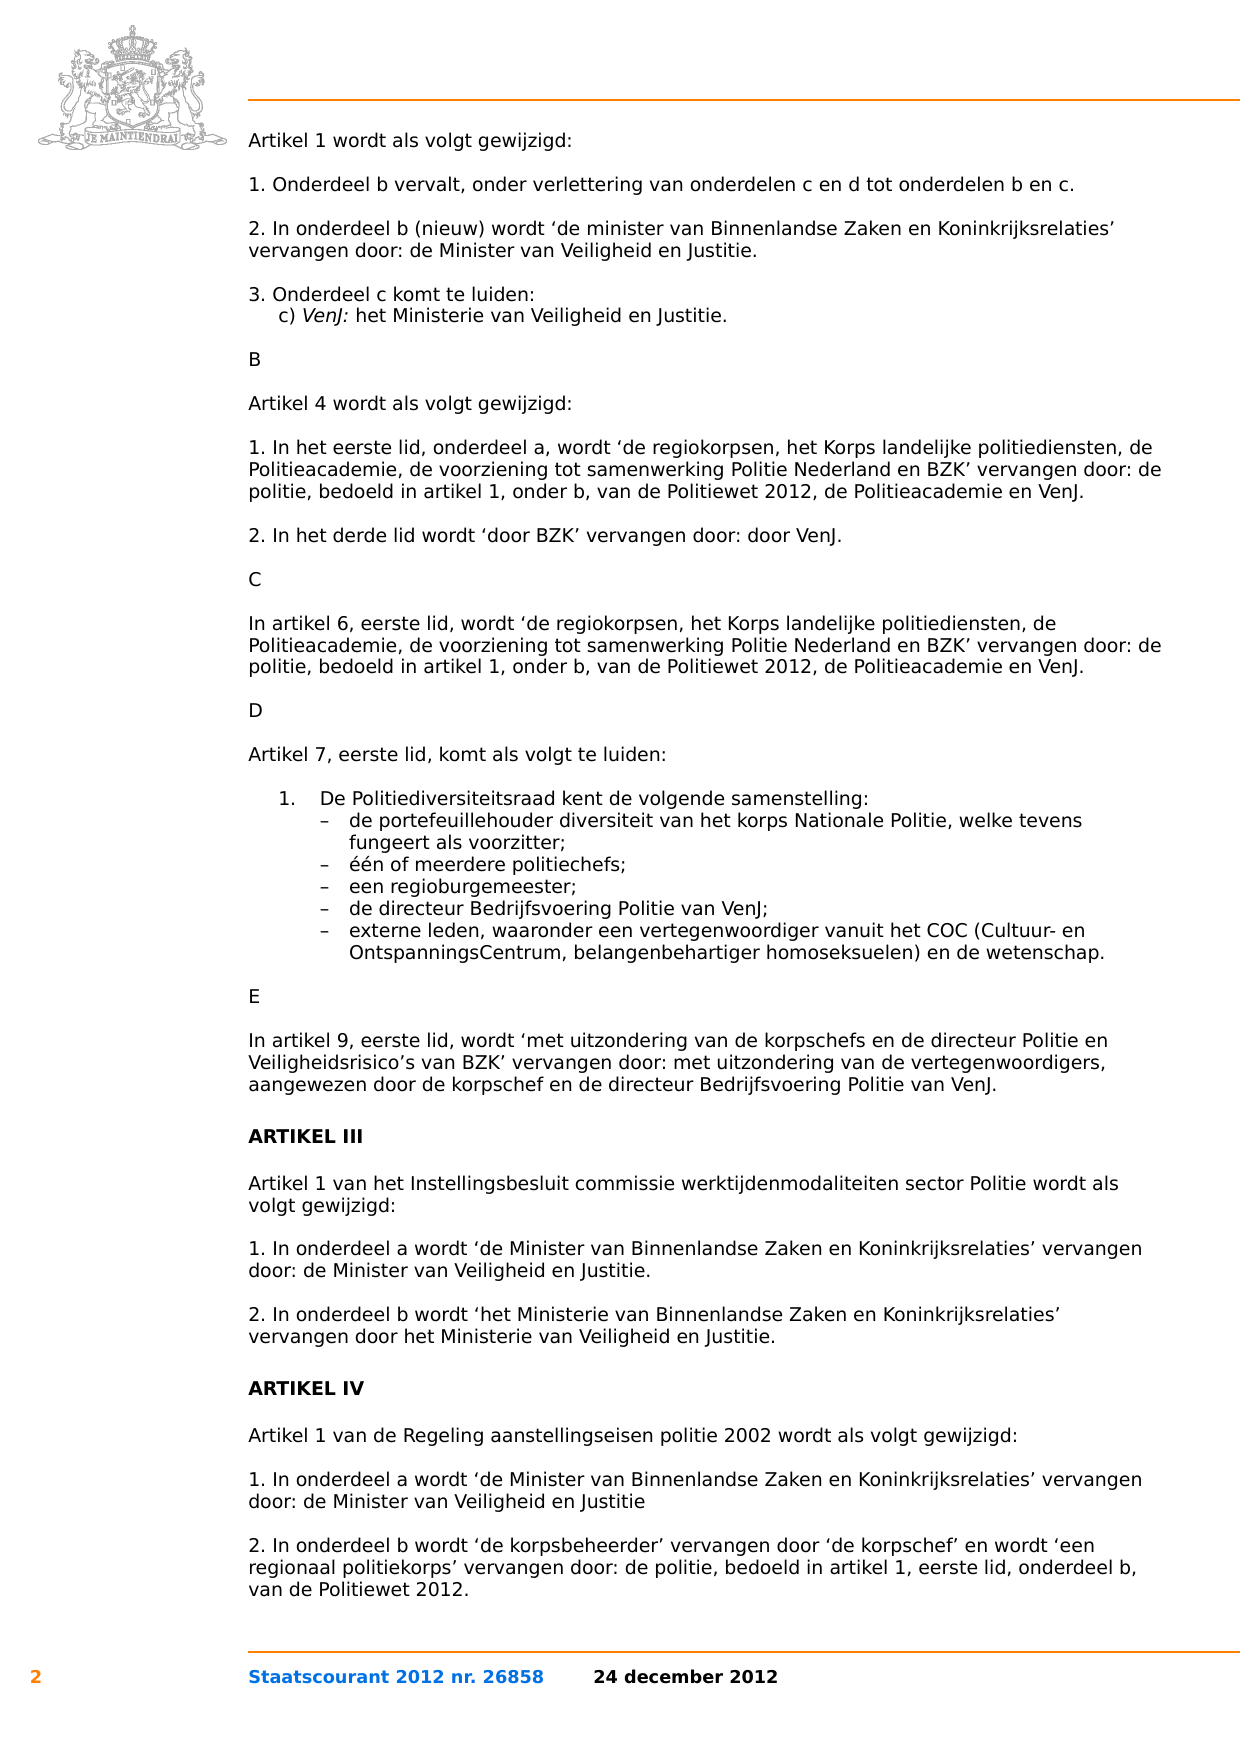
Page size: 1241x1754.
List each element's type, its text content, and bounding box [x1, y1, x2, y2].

text – een regioburgemeester; [319, 876, 1163, 898]
text – de directeur Bedrijfsvoering Politie van VenJ; [319, 898, 1163, 920]
text c) VenJ: het Ministerie van Veiligheid en Justitie. [278, 305, 1163, 327]
text B [248, 349, 1163, 371]
text – de portefeuillehouder diversiteit van het korps Nationale Politie, welke tevens fungeert als voorzitter; [319, 810, 1163, 854]
text 2. In onderdeel b wordt ‘de korpsbeheerder’ vervangen door ‘de korpschef’ en wordt ‘een regionaal politiekorps’ vervangen door: de politie, bedoeld in artikel 1, eerste lid, onderdeel b, van de Politiewet 2012. [248, 1535, 1163, 1601]
subtitle ARTIKEL IV [248, 1378, 1163, 1400]
text 1. In onderdeel a wordt ‘de Minister van Binnenlandse Zaken en Koninkrijksrelaties’ vervangen door: de Minister van Veiligheid en Justitie. [248, 1238, 1163, 1282]
text In artikel 9, eerste lid, wordt ‘met uitzondering van de korpschefs en de directeur Politie en Veiligheidsrisico’s van BZK’ vervangen door: met uitzondering van de vertegenwoordigers, aangewezen door de korpschef en de directeur Bedrijfsvoering Politie van VenJ. [248, 1029, 1163, 1096]
text – één of meerdere politiechefs; [319, 854, 1163, 876]
text Artikel 1 wordt als volgt gewijzigd: [248, 130, 1163, 152]
text 1. De Politiediversiteitsraad kent de volgende samenstelling: [278, 788, 1163, 810]
text C [248, 569, 1163, 591]
text In artikel 6, eerste lid, wordt ‘de regiokorpsen, het Korps landelijke politiediensten, de Politieacademie, de voorziening tot samenwerking Politie Nederland en BZK’ vervangen door: de politie, bedoeld in artikel 1, onder b, van de Politiewet 2012, de Politieacademie en VenJ. [248, 612, 1163, 678]
text – externe leden, waaronder een vertegenwoordiger vanuit het COC (Cultuur- en OntspanningsCentrum, belangenbehartiger homoseksuelen) en de wetenschap. [319, 920, 1163, 964]
text 1. Onderdeel b vervalt, onder verlettering van onderdelen c en d tot onderdelen b en c. [248, 174, 1163, 196]
text 2. In onderdeel b wordt ‘het Ministerie van Binnenlandse Zaken en Koninkrijksrelaties’ vervangen door het Ministerie van Veiligheid en Justitie. [248, 1304, 1163, 1348]
text 1. In het eerste lid, onderdeel a, wordt ‘de regiokorpsen, het Korps landelijke politiediensten, de Politieacademie, de voorziening tot samenwerking Politie Nederland en BZK’ vervangen door: de politie, bedoeld in artikel 1, onder b, van de Politiewet 2012, de Politieacademie en VenJ. [248, 437, 1163, 503]
text E [248, 986, 1163, 1008]
text 1. In onderdeel a wordt ‘de Minister van Binnenlandse Zaken en Koninkrijksrelaties’ vervangen door: de Minister van Veiligheid en Justitie [248, 1469, 1163, 1513]
text Artikel 4 wordt als volgt gewijzigd: [248, 393, 1163, 415]
subtitle ARTIKEL III [248, 1126, 1163, 1147]
picture [38, 25, 227, 150]
text Artikel 1 van het Instellingsbesluit commissie werktijdenmodaliteiten sector Politie wordt als volgt gewijzigd: [248, 1172, 1163, 1216]
text D [248, 700, 1163, 722]
text Artikel 7, eerste lid, komt als volgt te luiden: [248, 744, 1163, 766]
text 2. In onderdeel b (nieuw) wordt ‘de minister van Binnenlandse Zaken en Koninkrijksrelaties’ vervangen door: de Minister van Veiligheid en Justitie. [248, 218, 1163, 262]
text 3. Onderdeel c komt te luiden: [248, 283, 1163, 305]
text 2. In het derde lid wordt ‘door BZK’ vervangen door: door VenJ. [248, 525, 1163, 547]
text Artikel 1 van de Regeling aanstellingseisen politie 2002 wordt als volgt gewijzigd: [248, 1425, 1163, 1447]
